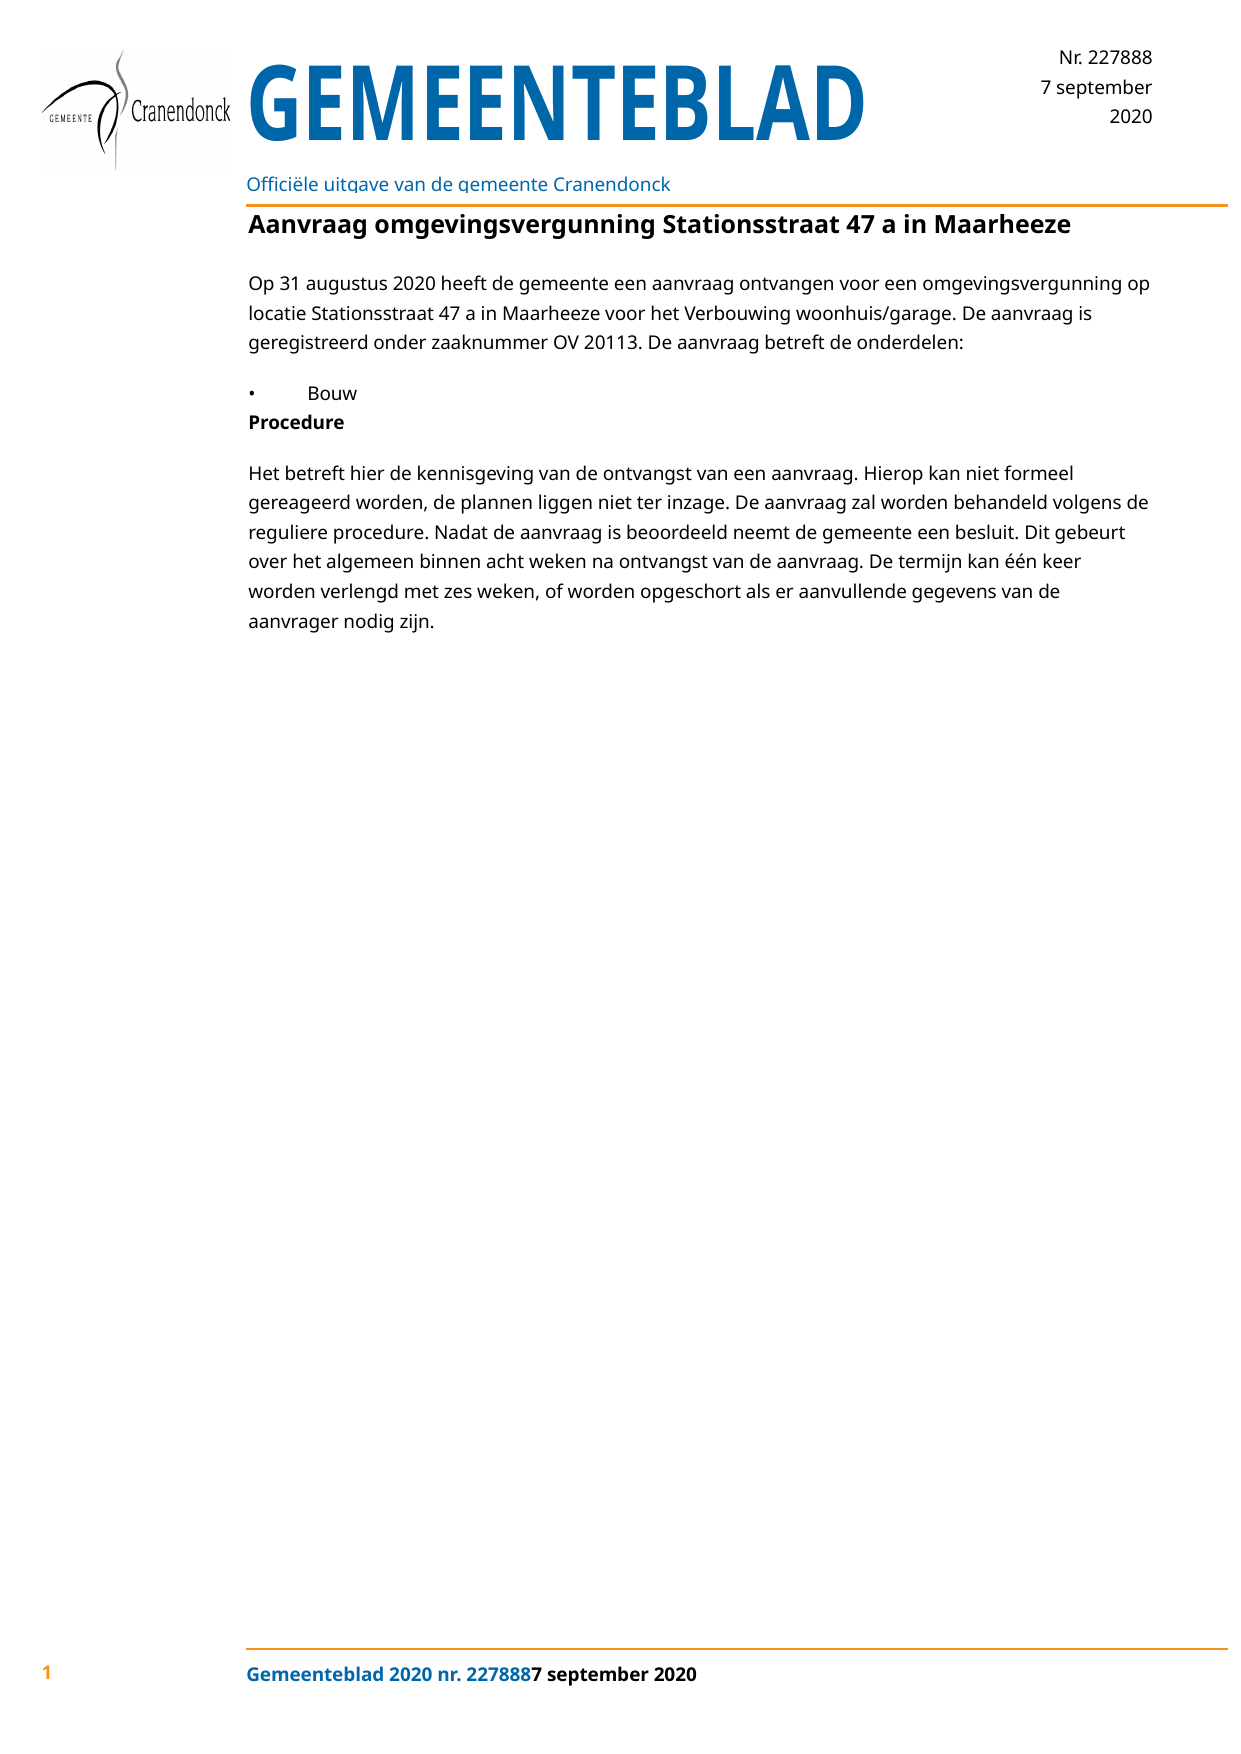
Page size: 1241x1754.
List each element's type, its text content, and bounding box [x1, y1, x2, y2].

text Op 31 augustus 2020 heeft de gemeente een aanvraag ontvangen voor een omgevingsvergunning op locatie Stationsstraat 47 a in Maarheeze voor het Verbouwing woonhuis/garage. De aanvraag is geregistreerd onder zaaknummer OV 20113. De aanvraag betreft de onderdelen: [248, 270, 1152, 355]
text Procedure [248, 409, 1152, 435]
picture [41, 47, 231, 172]
list Bouw [248, 380, 1152, 406]
text Het betreft hier de kennisgeving van de ontvangst van een aanvraag. Hierop kan niet formeel gereageerd worden, de plannen liggen niet ter inzage. De aanvraag zal worden behandeld volgens de reguliere procedure. Nadat de aanvraag is beoordeeld neemt de gemeente een besluit. Dit gebeurt over het algemeen binnen acht weken na ontvangst van de aanvraag. De termijn kan één keer worden verlengd met zes weken, of worden opgeschort als er aanvullende gegevens van de aanvrager nodig zijn. [248, 460, 1152, 633]
text Aanvraag omgevingsvergunning Stationsstraat 47 a in Maarheeze [248, 207, 1152, 241]
